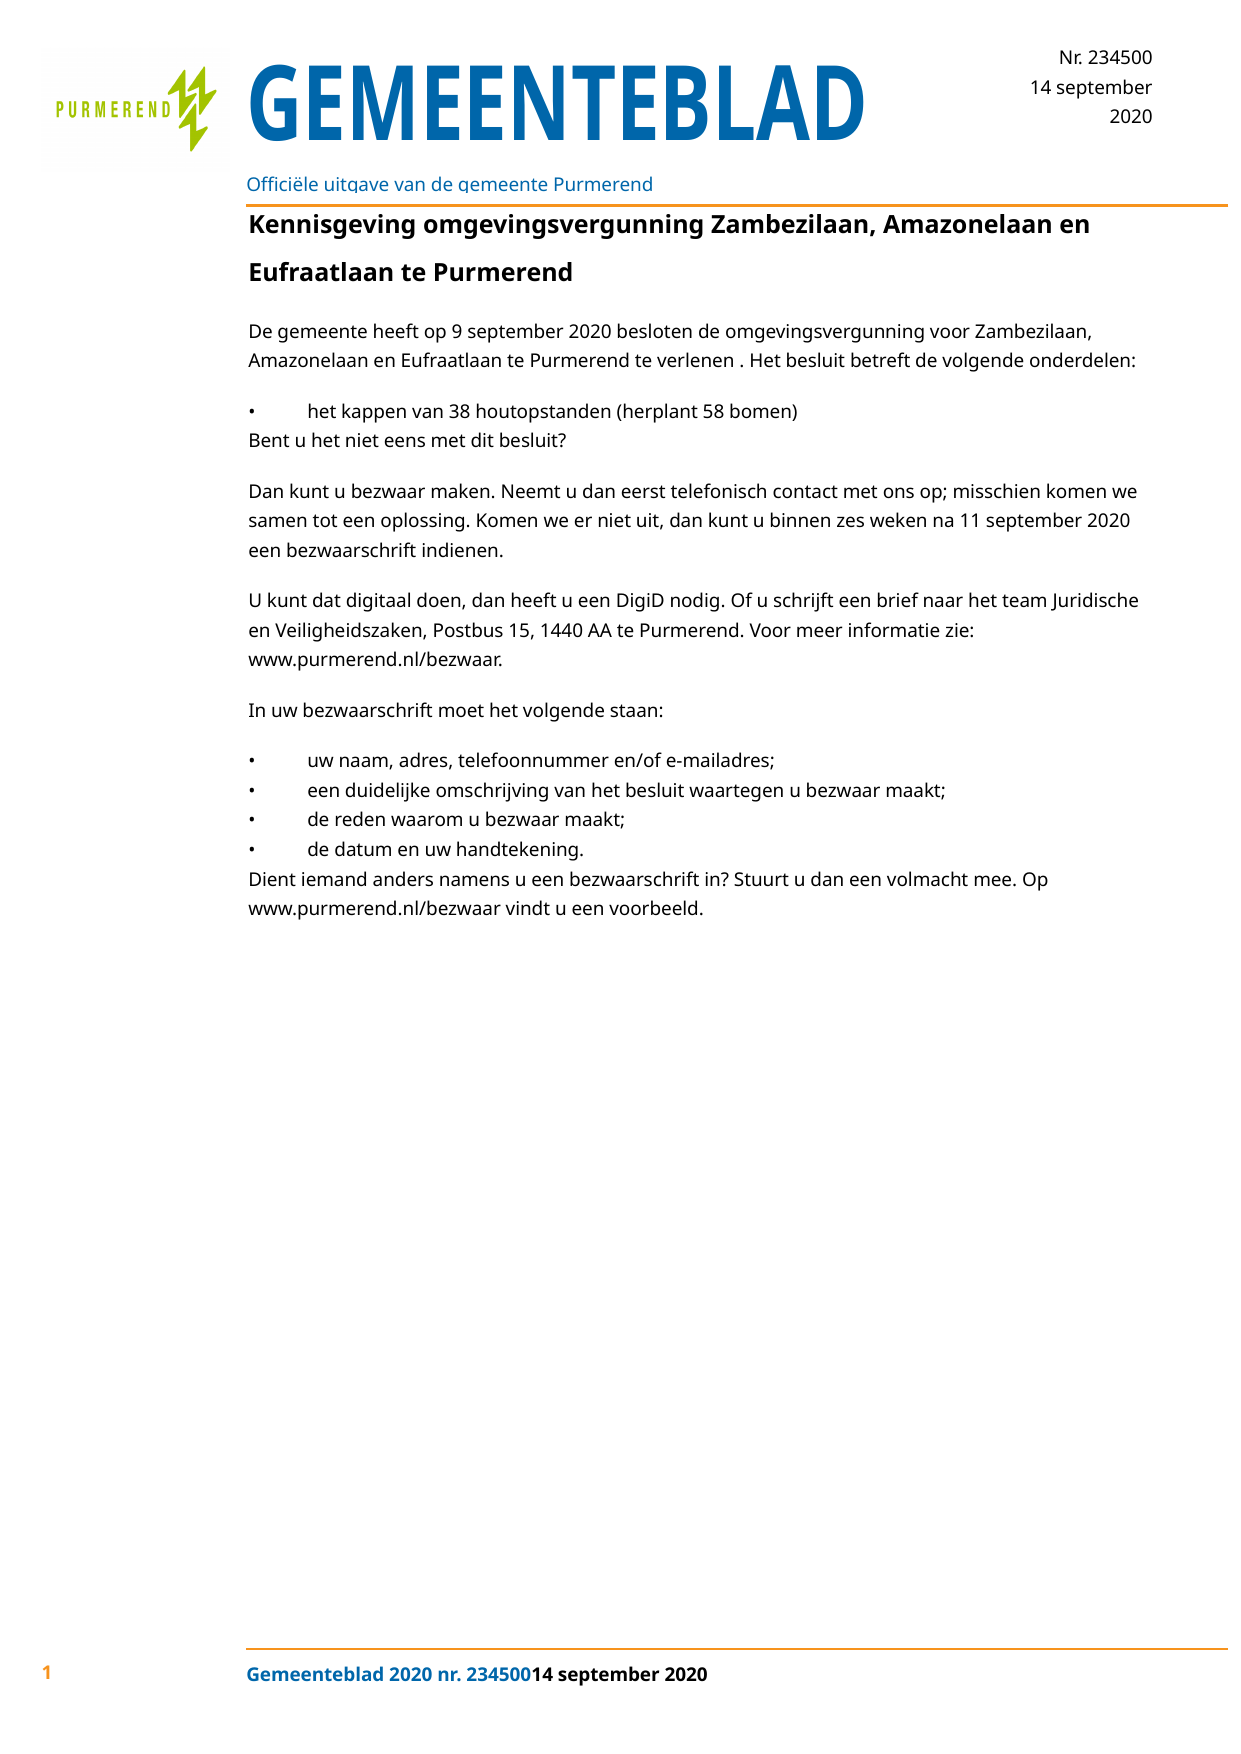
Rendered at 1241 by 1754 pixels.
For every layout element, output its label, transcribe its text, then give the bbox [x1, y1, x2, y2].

list het kappen van 38 houtopstanden (herplant 58 bomen) [248, 398, 1152, 424]
text Bent u het niet eens met dit besluit? [248, 427, 1152, 453]
list de datum en uw handtekening. [248, 836, 1152, 862]
list een duidelijke omschrijving van het besluit waartegen u bezwaar maakt; [248, 777, 1152, 803]
text U kunt dat digitaal doen, dan heeft u een DigiD nodig. Of u schrijft een brief naar het team Juridische en Veiligheidszaken, Postbus 15, 1440 AA te Purmerend. Voor meer informatie zie: www.purmerend.nl/bezwaar. [248, 587, 1152, 672]
text De gemeente heeft op 9 september 2020 besloten de omgevingsvergunning voor Zambezilaan, Amazonelaan en Eufraatlaan te Purmerend te verlenen . Het besluit betreft de volgende onderdelen: [248, 318, 1152, 373]
text Dient iemand anders namens u een bezwaarschrift in? Stuurt u dan een volmacht mee. Op www.purmerend.nl/bezwaar vindt u een voorbeeld. [248, 866, 1152, 921]
text In uw bezwaarschrift moet het volgende staan: [248, 697, 1152, 723]
list de reden waarom u bezwaar maakt; [248, 807, 1152, 832]
text Dan kunt u bezwaar maken. Neemt u dan eerst telefonisch contact met ons op; misschien komen we samen tot een oplossing. Komen we er niet uit, dan kunt u binnen zes weken na 11 september 2020 een bezwaarschrift indienen. [248, 478, 1152, 563]
list uw naam, adres, telefoonnummer en/of e-mailadres; [248, 747, 1152, 773]
text Kennisgeving omgevingsvergunning Zambezilaan, Amazonelaan en Eufraatlaan te Purmerend [248, 207, 1152, 288]
picture [41, 47, 231, 172]
